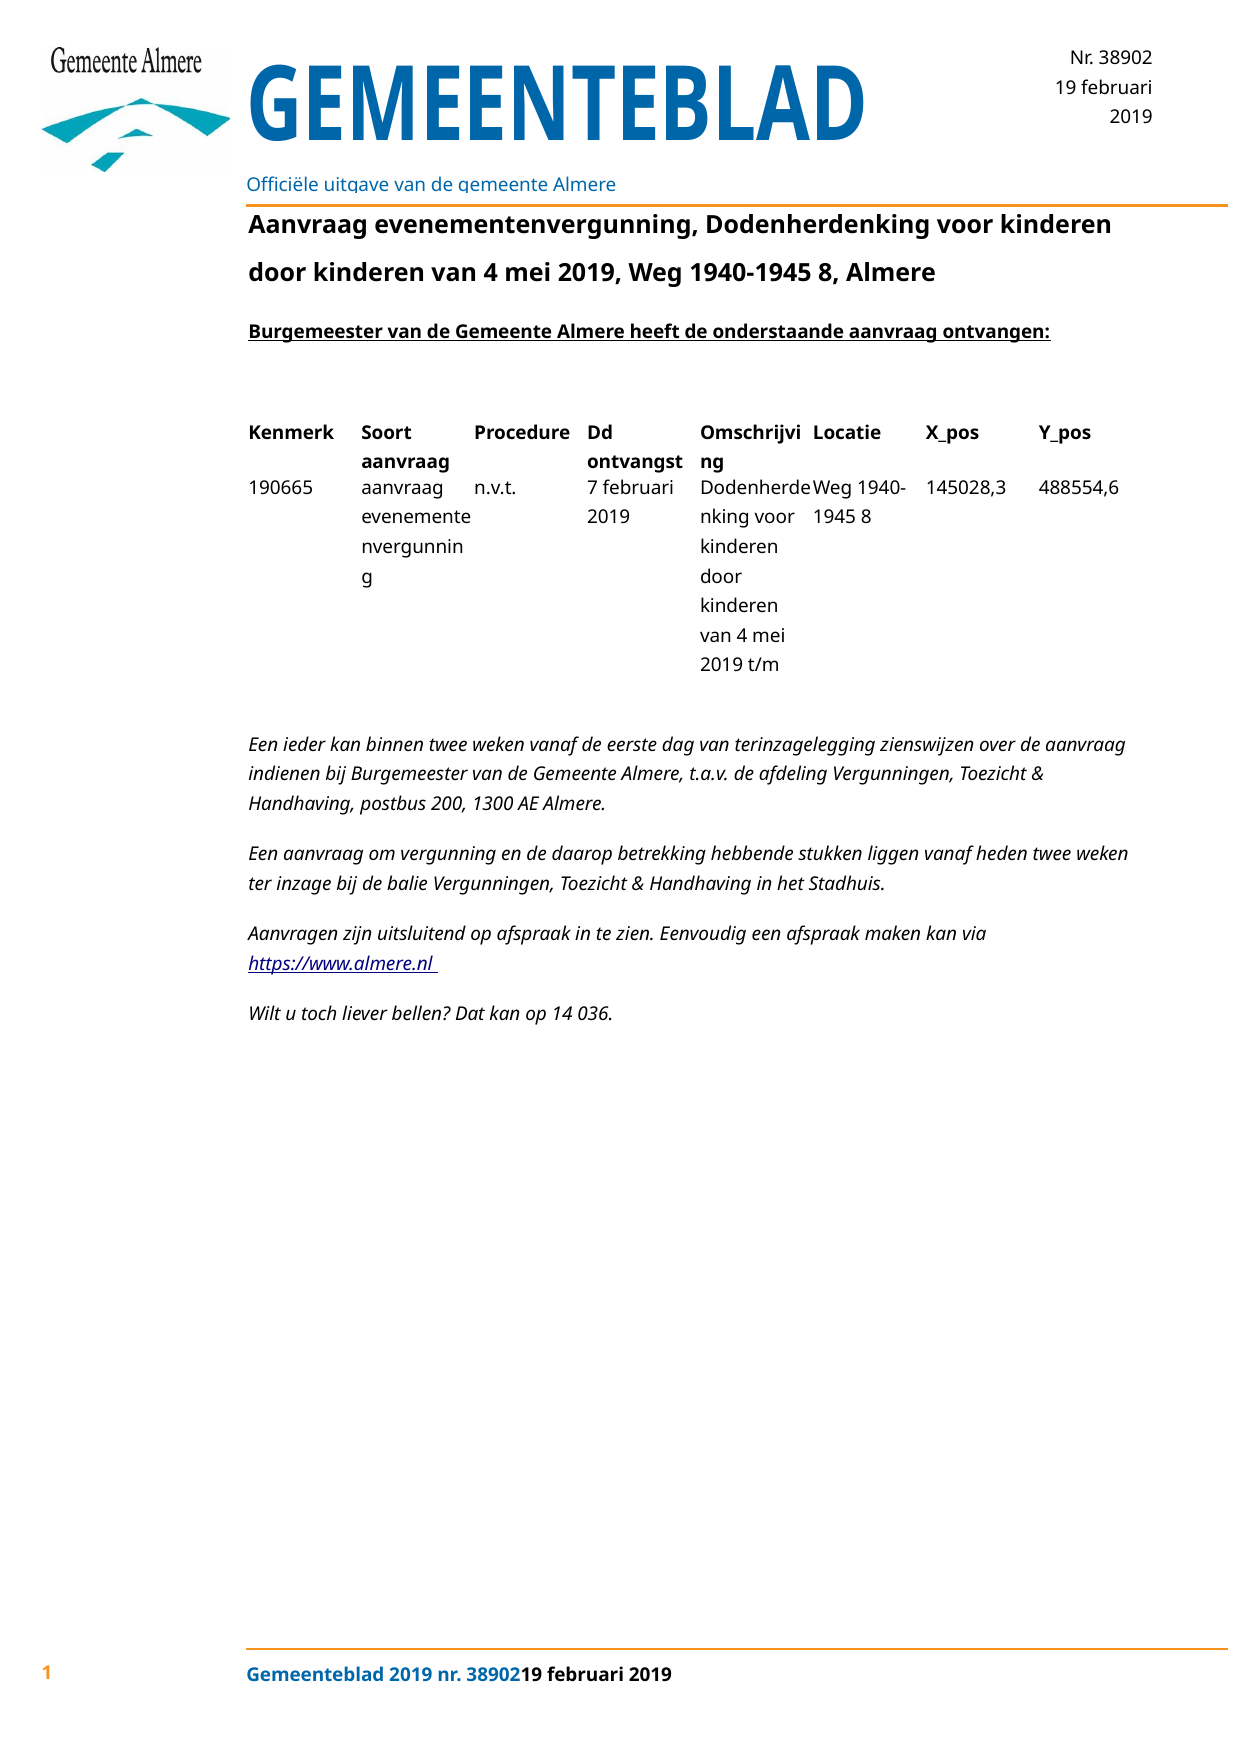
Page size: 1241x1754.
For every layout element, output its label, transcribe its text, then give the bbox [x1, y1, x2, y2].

text Aanvragen zijn uitsluitend op afspraak in te zien. Eenvoudig een afspraak maken kan via https://www.almere.nl [248, 921, 1152, 976]
table_cell Weg 1940-1945 8 [813, 474, 926, 677]
table_header Y_pos [1039, 419, 1152, 474]
picture [41, 47, 231, 172]
text Aanvraag evenementenvergunning, Dodenherdenking voor kinderen door kinderen van 4 mei 2019, Weg 1940-1945 8, Almere [248, 207, 1152, 288]
table_cell Dodenherdenking voor kinderen door kinderen van 4 mei 2019 t/m [700, 474, 813, 677]
table_header Locatie [813, 419, 926, 474]
text Wilt u toch liever bellen? Dat kan op 14 036. [248, 1001, 1152, 1026]
text Een ieder kan binnen twee weken vanaf de eerste dag van terinzagelegging zienswijzen over de aanvraag indienen bij Burgemeester van de Gemeente Almere, t.a.v. de afdeling Vergunningen, Toezicht & Handhaving, postbus 200, 1300 AE Almere. [248, 731, 1152, 816]
table_header Kenmerk [248, 419, 361, 474]
table_cell 190665 [248, 474, 361, 677]
table_cell n.v.t. [474, 474, 587, 677]
table_header Procedure [474, 419, 587, 474]
table_cell aanvraag evenementenvergunning [361, 474, 474, 677]
table_header Dd ontvangst [587, 419, 700, 474]
table_header Soort aanvraag [361, 419, 474, 474]
text Burgemeester van de Gemeente Almere heeft de onderstaande aanvraag ontvangen: [248, 318, 1152, 344]
table_header X_pos [926, 419, 1038, 474]
table_cell 488554,6 [1039, 474, 1152, 677]
table_header Omschrijving [700, 419, 813, 474]
table_cell 145028,3 [926, 474, 1038, 677]
table_cell 7 februari 2019 [587, 474, 700, 677]
text Een aanvraag om vergunning en de daarop betrekking hebbende stukken liggen vanaf heden twee weken ter inzage bij de balie Vergunningen, Toezicht & Handhaving in het Stadhuis. [248, 841, 1152, 896]
